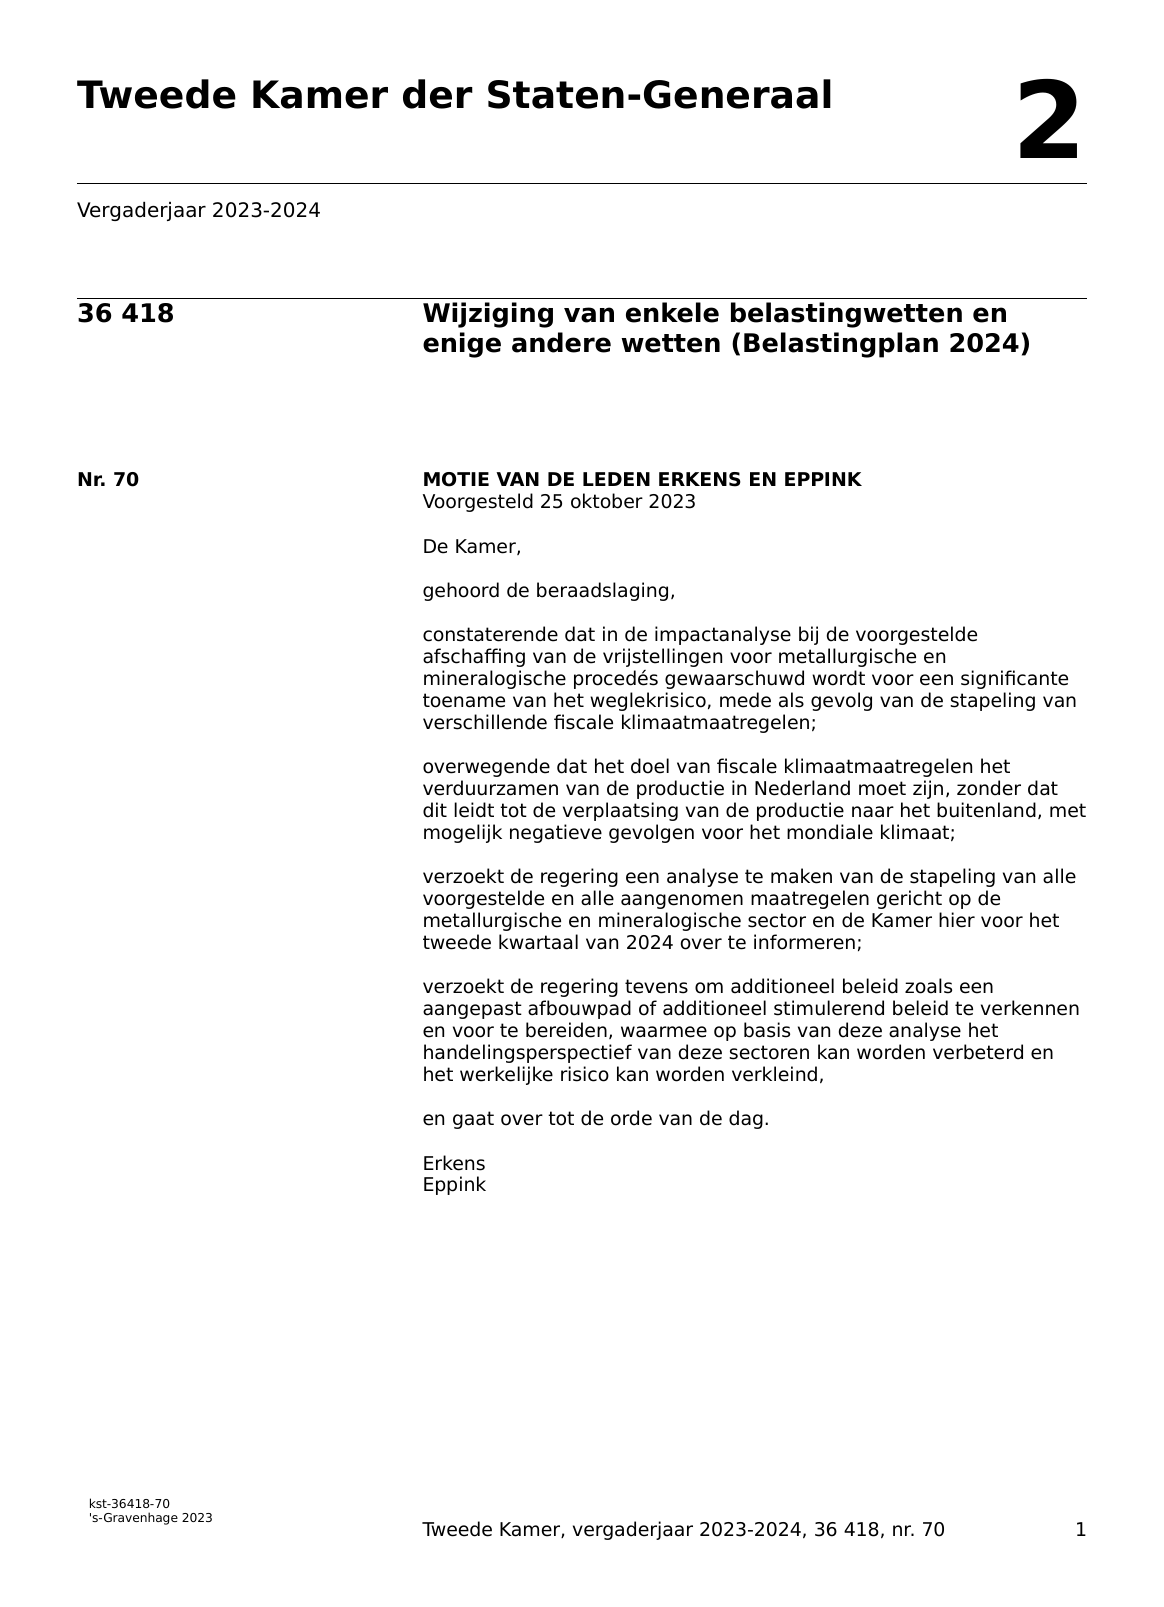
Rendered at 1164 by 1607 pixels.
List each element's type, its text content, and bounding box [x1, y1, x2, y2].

text 's-Gravenhage 2023 [88, 1511, 323, 1525]
text verzoekt de regering tevens om additioneel beleid zoals een aangepast afbouwpad of additioneel stimulerend beleid te verkennen en voor te bereiden, waarmee op basis van deze analyse het handelingsperspectief van deze sectoren kan worden verbeterd en het werkelijke risico kan worden verkleind, [422, 976, 1087, 1086]
text en gaat over tot de orde van de dag. [422, 1108, 1087, 1130]
text Voorgesteld 25 oktober 2023 [422, 491, 1087, 513]
subtitle Nr. 70 MOTIE VAN DE LEDEN ERKENS EN EPPINK [77, 469, 1087, 491]
text gehoord de beraadslaging, [422, 580, 1087, 602]
text Erkens [422, 1152, 1087, 1174]
text De Kamer, [422, 536, 1087, 557]
text verzoekt de regering een analyse te maken van de stapeling van alle voorgestelde en alle aangenomen maatregelen gericht op de metallurgische en mineralogische sector en de Kamer hier voor het tweede kwartaal van 2024 over te informeren; [422, 866, 1087, 954]
text overwegende dat het doel van fiscale klimaatmaatregelen het verduurzamen van de productie in Nederland moet zijn, zonder dat dit leidt tot de verplaatsing van de productie naar het buitenland, met mogelijk negatieve gevolgen voor het mondiale klimaat; [422, 756, 1087, 844]
table_header 2 [886, 59, 1087, 183]
text constaterende dat in de impactanalyse bij de voorgestelde afschaffing van de vrijstellingen voor metallurgische en mineralogische procedés gewaarschuwd wordt voor een significante toename van het weglekrisico, mede als gevolg van de stapeling van verschillende fiscale klimaatmaatregelen; [422, 624, 1087, 734]
subtitle 36 418 Wijziging van enkele belastingwetten en enige andere wetten (Belastingplan 2024) [77, 299, 1087, 358]
table_cell Vergaderjaar 2023-2024 [77, 184, 1087, 298]
text kst-36418-70 [88, 1497, 323, 1511]
text Eppink [422, 1174, 1087, 1196]
table_header Tweede Kamer der Staten-Generaal [77, 59, 886, 183]
